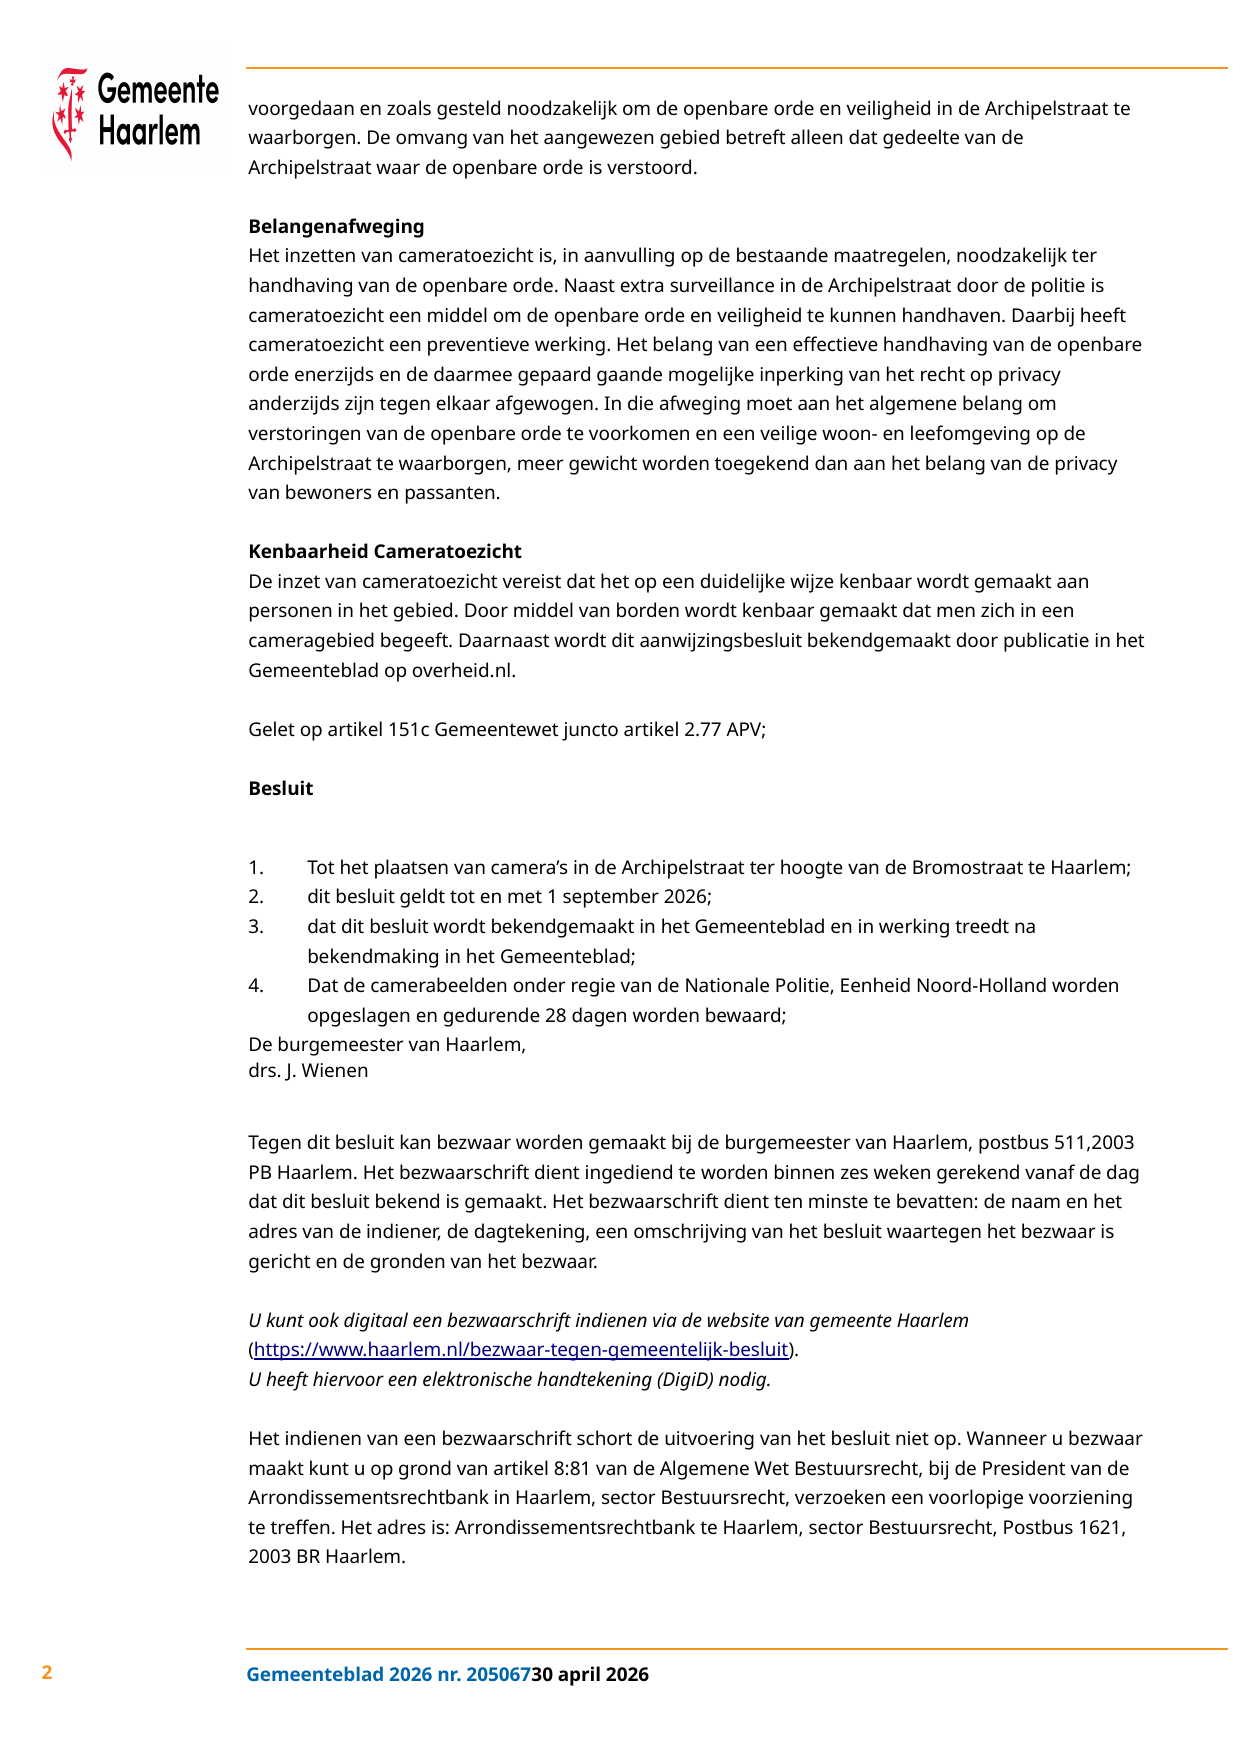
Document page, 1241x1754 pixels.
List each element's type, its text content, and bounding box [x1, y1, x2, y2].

text De burgemeester van Haarlem, [248, 1032, 1152, 1057]
text U heeft hiervoor een elektronische handtekening (DigiD) nodig. [248, 1366, 1152, 1392]
list Dat de camerabeelden onder regie van de Nationale Politie, Eenheid Noord-Holland worden opgeslagen en gedurende 28 dagen worden bewaard; [248, 972, 1152, 1028]
text Het inzetten van cameratoezicht is, in aanvulling op de bestaande maatregelen, noodzakelijk ter handhaving van de openbare orde. Naast extra surveillance in de Archipelstraat door de politie is cameratoezicht een middel om de openbare orde en veiligheid te kunnen handhaven. Daarbij heeft cameratoezicht een preventieve werking. Het belang van een effectieve handhaving van de openbare orde enerzijds en de daarmee gepaard gaande mogelijke inperking van het recht op privacy anderzijds zijn tegen elkaar afgewogen. In die afweging moet aan het algemene belang om verstoringen van de openbare orde te voorkomen en een veilige woon- en leefomgeving op de Archipelstraat te waarborgen, meer gewicht worden toegekend dan aan het belang van de privacy van bewoners en passanten. [248, 243, 1152, 505]
text Kenbaarheid Cameratoezicht [248, 538, 1152, 564]
list dat dit besluit wordt bekendgemaakt in het Gemeenteblad en in werking treedt na bekendmaking in het Gemeenteblad; [248, 913, 1152, 968]
text voorgedaan en zoals gesteld noodzakelijk om de openbare orde en veiligheid in de Archipelstraat te waarborgen. De omvang van het aangewezen gebied betreft alleen dat gedeelte van de Archipelstraat waar de openbare orde is verstoord. [248, 95, 1152, 180]
text Tegen dit besluit kan bezwaar worden gemaakt bij de burgemeester van Haarlem, postbus 511,2003 PB Haarlem. Het bezwaarschrift dient ingediend te worden binnen zes weken gerekend vanaf de dag dat dit besluit bekend is gemaakt. Het bezwaarschrift dient ten minste te bevatten: de naam en het adres van de indiener, de dagtekening, een omschrijving van het besluit waartegen het bezwaar is gericht en de gronden van het bezwaar. [248, 1129, 1152, 1274]
text U kunt ook digitaal een bezwaarschrift indienen via de website van gemeente Haarlem (https://www.haarlem.nl/bezwaar-tegen-gemeentelijk-besluit). [248, 1307, 1152, 1362]
list Tot het plaatsen van camera’s in de Archipelstraat ter hoogte van de Bromostraat te Haarlem; [248, 854, 1152, 880]
text Belangenafweging [248, 213, 1152, 239]
text Gelet op artikel 151c Gemeentewet juncto artikel 2.77 APV; [248, 716, 1152, 742]
list dit besluit geldt tot en met 1 september 2026; [248, 884, 1152, 909]
text Het indienen van een bezwaarschrift schort de uitvoering van het besluit niet op. Wanneer u bezwaar maakt kunt u op grond van artikel 8:81 van de Algemene Wet Bestuursrecht, bij de President van de Arrondissementsrechtbank in Haarlem, sector Bestuursrecht, verzoeken een voorlopige voorziening te treffen. Het adres is: Arrondissementsrechtbank te Haarlem, sector Bestuursrecht, Postbus 1621, 2003 BR Haarlem. [248, 1425, 1152, 1569]
text drs. J. Wienen [248, 1057, 1152, 1083]
text De inzet van cameratoezicht vereist dat het op een duidelijke wijze kenbaar wordt gemaakt aan personen in het gebied. Door middel van borden wordt kenbaar gemaakt dat men zich in een cameragebied begeeft. Daarnaast wordt dit aanwijzingsbesluit bekendgemaakt door publicatie in het Gemeenteblad op overheid.nl. [248, 568, 1152, 683]
text Besluit [248, 775, 1152, 801]
picture [41, 47, 231, 172]
